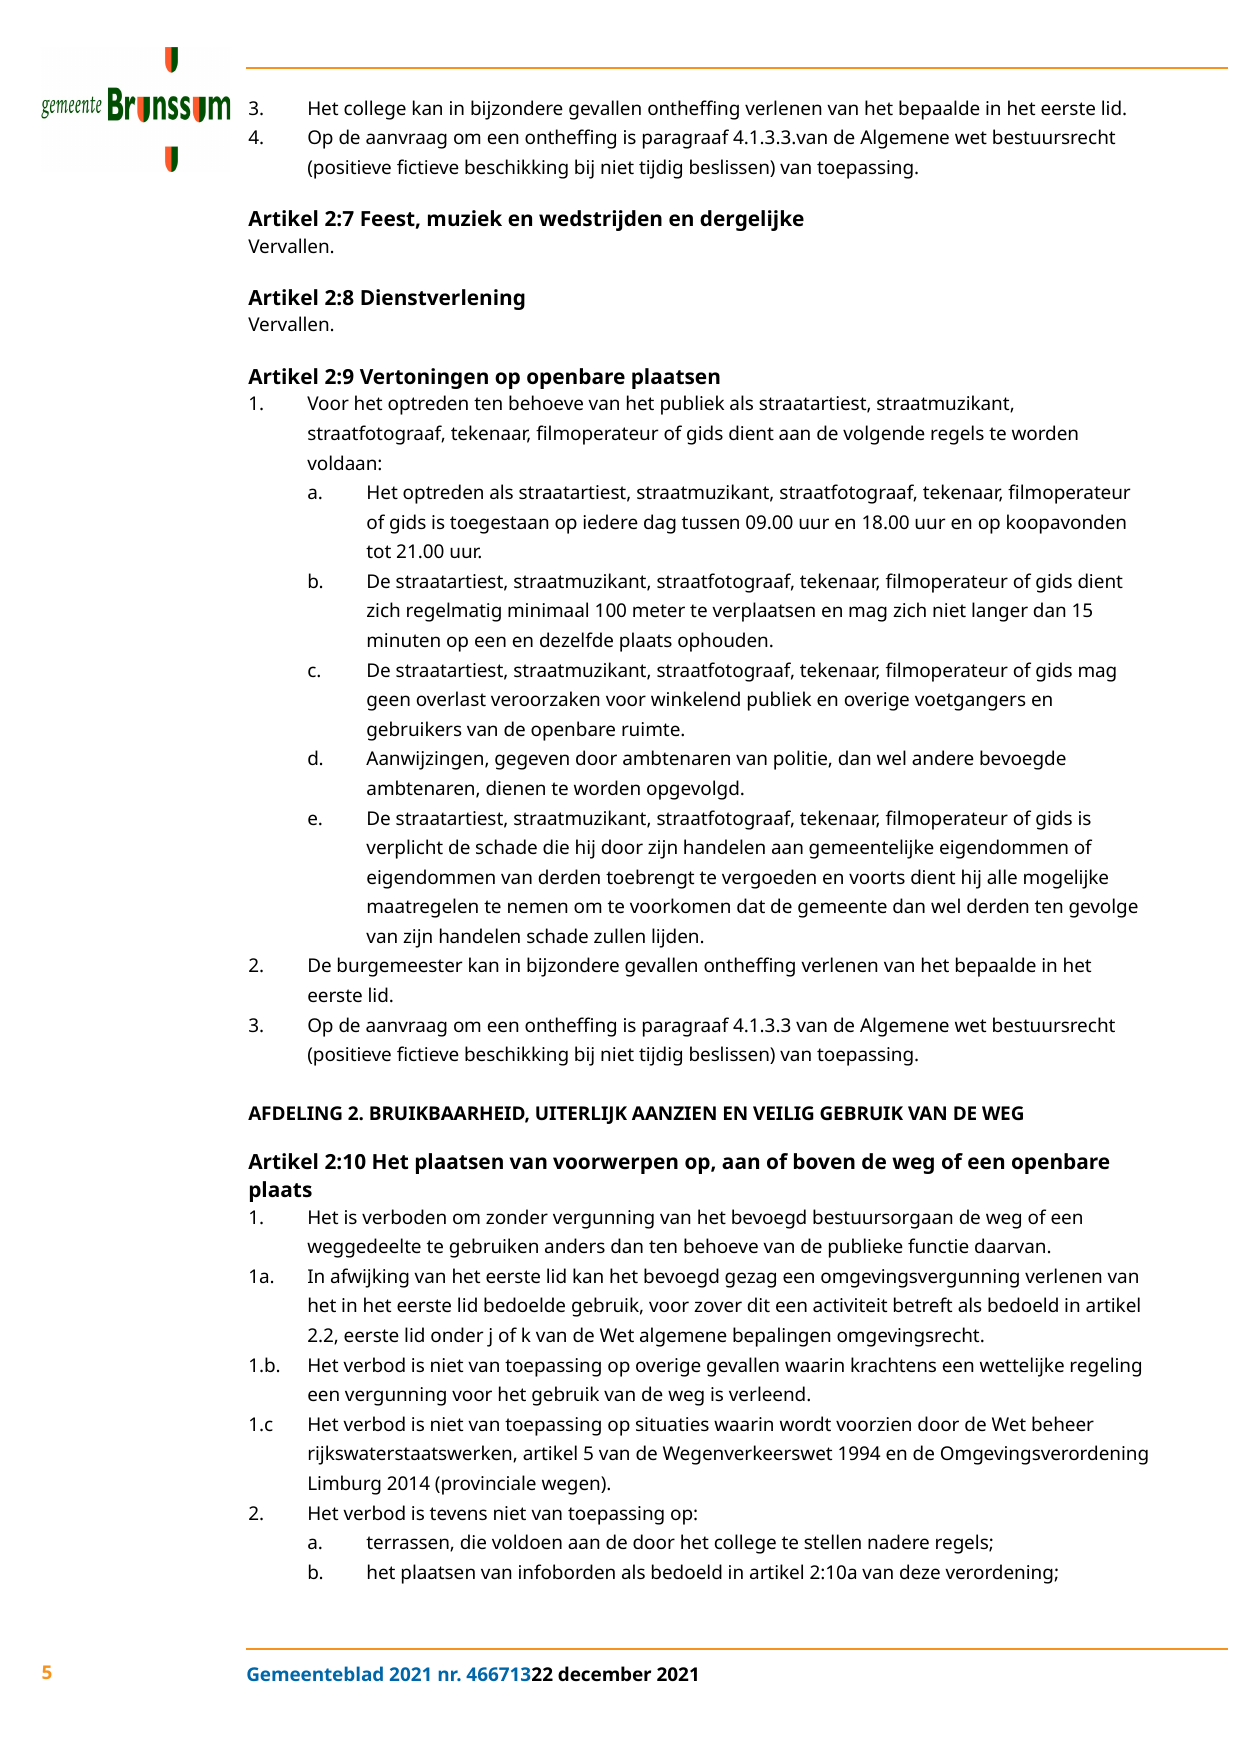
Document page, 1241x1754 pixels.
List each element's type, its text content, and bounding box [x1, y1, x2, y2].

list Het optreden als straatartiest, straatmuzikant, straatfotograaf, tekenaar, filmoperateur of gids is toegestaan op iedere dag tussen 09.00 uur en 18.00 uur en op koopavonden tot 21.00 uur. [307, 479, 1152, 564]
list De straatartiest, straatmuzikant, straatfotograaf, tekenaar, filmoperateur of gids mag geen overlast veroorzaken voor winkelend publiek en overige voetgangers en gebruikers van de openbare ruimte. [307, 657, 1152, 742]
list Het verbod is tevens niet van toepassing op: [248, 1500, 1152, 1526]
list De straatartiest, straatmuzikant, straatfotograaf, tekenaar, filmoperateur of gids dient zich regelmatig minimaal 100 meter te verplaatsen en mag zich niet langer dan 15 minuten op een en dezelfde plaats ophouden. [307, 568, 1152, 653]
list De straatartiest, straatmuzikant, straatfotograaf, tekenaar, filmoperateur of gids is verplicht de schade die hij door zijn handelen aan gemeentelijke eigendommen of eigendommen van derden toebrengt te vergoeden en voorts dient hij alle mogelijke maatregelen te nemen om te voorkomen dat de gemeente dan wel derden ten gevolge van zijn handelen schade zullen lijden. [307, 805, 1152, 949]
list Aanwijzingen, gegeven door ambtenaren van politie, dan wel andere bevoegde ambtenaren, dienen te worden opgevolgd. [307, 746, 1152, 801]
list Op de aanvraag om een ontheffing is paragraaf 4.1.3.3 van de Algemene wet bestuursrecht (positieve fictieve beschikking bij niet tijdig beslissen) van toepassing. [248, 1012, 1152, 1067]
text Artikel 2:9 Vertoningen op openbare plaatsen [248, 362, 1152, 391]
list In afwijking van het eerste lid kan het bevoegd gezag een omgevingsvergunning verlenen van het in het eerste lid bedoelde gebruik, voor zover dit een activiteit betreft als bedoeld in artikel 2.2, eerste lid onder j of k van de Wet algemene bepalingen omgevingsrecht. [248, 1263, 1152, 1348]
text Artikel 2:8 Dienstverlening [248, 283, 1152, 312]
text Artikel 2:10 Het plaatsen van voorwerpen op, aan of boven de weg of een openbare plaats [248, 1147, 1152, 1204]
text Vervallen. [248, 312, 1152, 337]
list Het verbod is niet van toepassing op situaties waarin wordt voorzien door de Wet beheer rijkswaterstaatswerken, artikel 5 van de Wegenverkeerswet 1994 en de Omgevingsverordening Limburg 2014 (provinciale wegen). [248, 1411, 1152, 1496]
list het plaatsen van infoborden als bedoeld in artikel 2:10a van deze verordening; [307, 1559, 1152, 1585]
list Het verbod is niet van toepassing op overige gevallen waarin krachtens een wettelijke regeling een vergunning voor het gebruik van de weg is verleend. [248, 1352, 1152, 1407]
text AFDELING 2. BRUIKBAARHEID, UITERLIJK AANZIEN EN VEILIG GEBRUIK VAN DE WEG [248, 1101, 1152, 1126]
text Vervallen. [248, 233, 1152, 258]
list Het college kan in bijzondere gevallen ontheffing verlenen van het bepaalde in het eerste lid. [248, 95, 1152, 121]
list Het is verboden om zonder vergunning van het bevoegd bestuursorgaan de weg of een weggedeelte te gebruiken anders dan ten behoeve van de publieke functie daarvan. [248, 1204, 1152, 1259]
list terrassen, die voldoen aan de door het college te stellen nadere regels; [307, 1529, 1152, 1555]
list Op de aanvraag om een ontheffing is paragraaf 4.1.3.3.van de Algemene wet bestuursrecht (positieve fictieve beschikking bij niet tijdig beslissen) van toepassing. [248, 124, 1152, 180]
text Artikel 2:7 Feest, muziek en wedstrijden en dergelijke [248, 204, 1152, 233]
list De burgemeester kan in bijzondere gevallen ontheffing verlenen van het bepaalde in het eerste lid. [248, 953, 1152, 1008]
picture [41, 47, 231, 172]
list Voor het optreden ten behoeve van het publiek als straatartiest, straatmuzikant, straatfotograaf, tekenaar, filmoperateur of gids dient aan de volgende regels te worden voldaan: [248, 391, 1152, 475]
